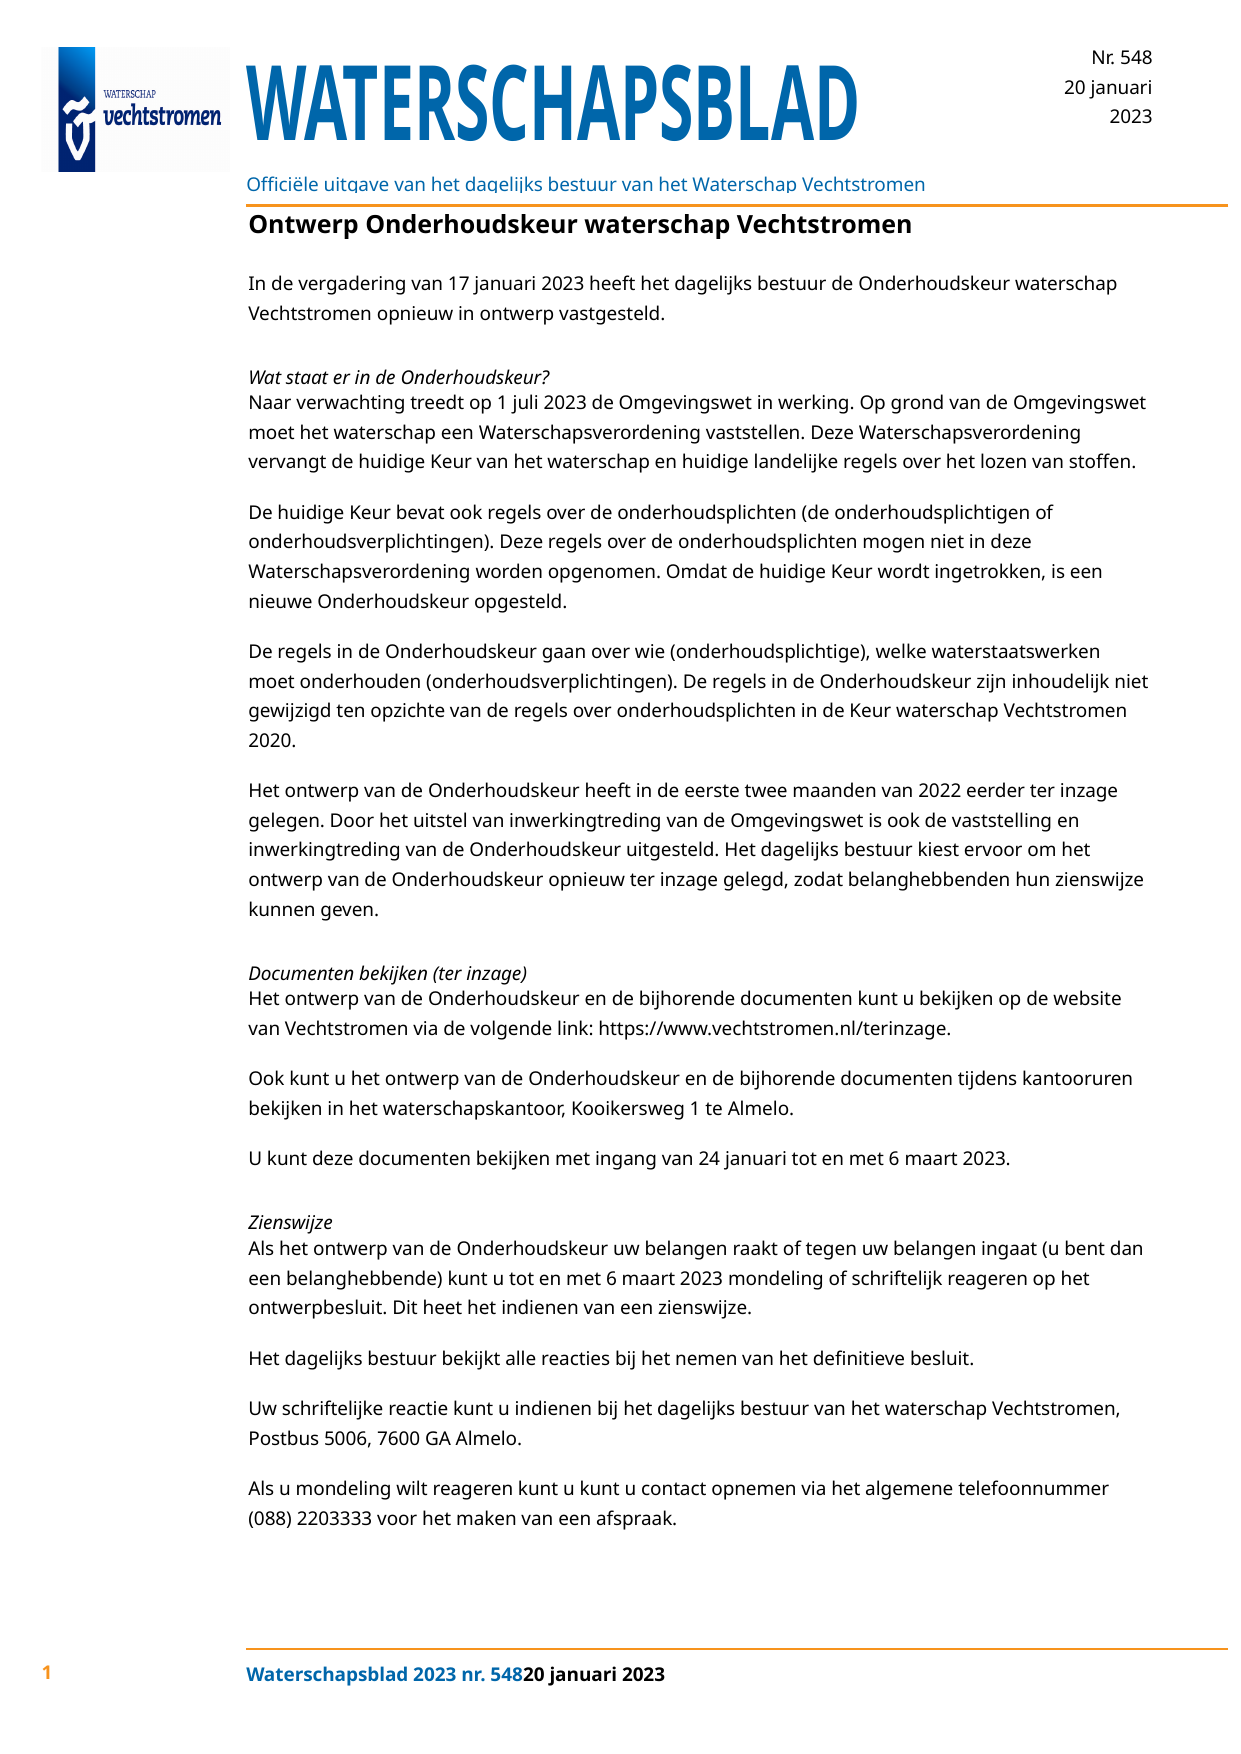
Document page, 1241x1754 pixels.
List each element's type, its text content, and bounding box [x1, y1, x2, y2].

picture [41, 47, 231, 172]
text Als u mondeling wilt reageren kunt u kunt u contact opnemen via het algemene telefoonnummer (088) 2203333 voor het maken van een afspraak. [248, 1475, 1152, 1531]
text Uw schriftelijke reactie kunt u indienen bij het dagelijks bestuur van het waterschap Vechtstromen, Postbus 5006, 7600 GA Almelo. [248, 1395, 1152, 1451]
text Ook kunt u het ontwerp van de Onderhoudskeur en de bijhorende documenten tijdens kantooruren bekijken in het waterschapskantoor, Kooikersweg 1 te Almelo. [248, 1066, 1152, 1121]
text De regels in de Onderhoudskeur gaan over wie (onderhoudsplichtige), welke waterstaatswerken moet onderhouden (onderhoudsverplichtingen). De regels in de Onderhoudskeur zijn inhoudelijk niet gewijzigd ten opzichte van de regels over onderhoudsplichten in de Keur waterschap Vechtstromen 2020. [248, 638, 1152, 753]
text Zienswijze [248, 1209, 1152, 1235]
text Als het ontwerp van de Onderhoudskeur uw belangen raakt of tegen uw belangen ingaat (u bent dan een belanghebbende) kunt u tot en met 6 maart 2023 mondeling of schriftelijk reageren op het ontwerpbesluit. Dit heet het indienen van een zienswijze. [248, 1235, 1152, 1320]
text Het ontwerp van de Onderhoudskeur heeft in de eerste twee maanden van 2022 eerder ter inzage gelegen. Door het uitstel van inwerkingtreding van de Omgevingswet is ook de vaststelling en inwerkingtreding van de Onderhoudskeur uitgesteld. Het dagelijks bestuur kiest ervoor om het ontwerp van de Onderhoudskeur opnieuw ter inzage gelegd, zodat belanghebbenden hun zienswijze kunnen geven. [248, 777, 1152, 922]
text Het ontwerp van de Onderhoudskeur en de bijhorende documenten kunt u bekijken op de website van Vechtstromen via de volgende link: https://www.vechtstromen.nl/terinzage. [248, 986, 1152, 1041]
text De huidige Keur bevat ook regels over de onderhoudsplichten (de onderhoudsplichtigen of onderhoudsverplichtingen). Deze regels over de onderhoudsplichten mogen niet in deze Waterschapsverordening worden opgenomen. Omdat de huidige Keur wordt ingetrokken, is een nieuwe Onderhoudskeur opgesteld. [248, 499, 1152, 614]
text U kunt deze documenten bekijken met ingang van 24 januari tot en met 6 maart 2023. [248, 1146, 1152, 1171]
text Het dagelijks bestuur bekijkt alle reacties bij het nemen van het definitieve besluit. [248, 1345, 1152, 1371]
text In de vergadering van 17 januari 2023 heeft het dagelijks bestuur de Onderhoudskeur waterschap Vechtstromen opnieuw in ontwerp vastgesteld. [248, 270, 1152, 326]
text Wat staat er in de Onderhoudskeur? [248, 364, 1152, 389]
text Documenten bekijken (ter inzage) [248, 960, 1152, 986]
text Naar verwachting treedt op 1 juli 2023 de Omgevingswet in werking. Op grond van de Omgevingswet moet het waterschap een Waterschapsverordening vaststellen. Deze Waterschapsverordening vervangt de huidige Keur van het waterschap en huidige landelijke regels over het lozen van stoffen. [248, 389, 1152, 474]
text Ontwerp Onderhoudskeur waterschap Vechtstromen [248, 207, 1152, 241]
